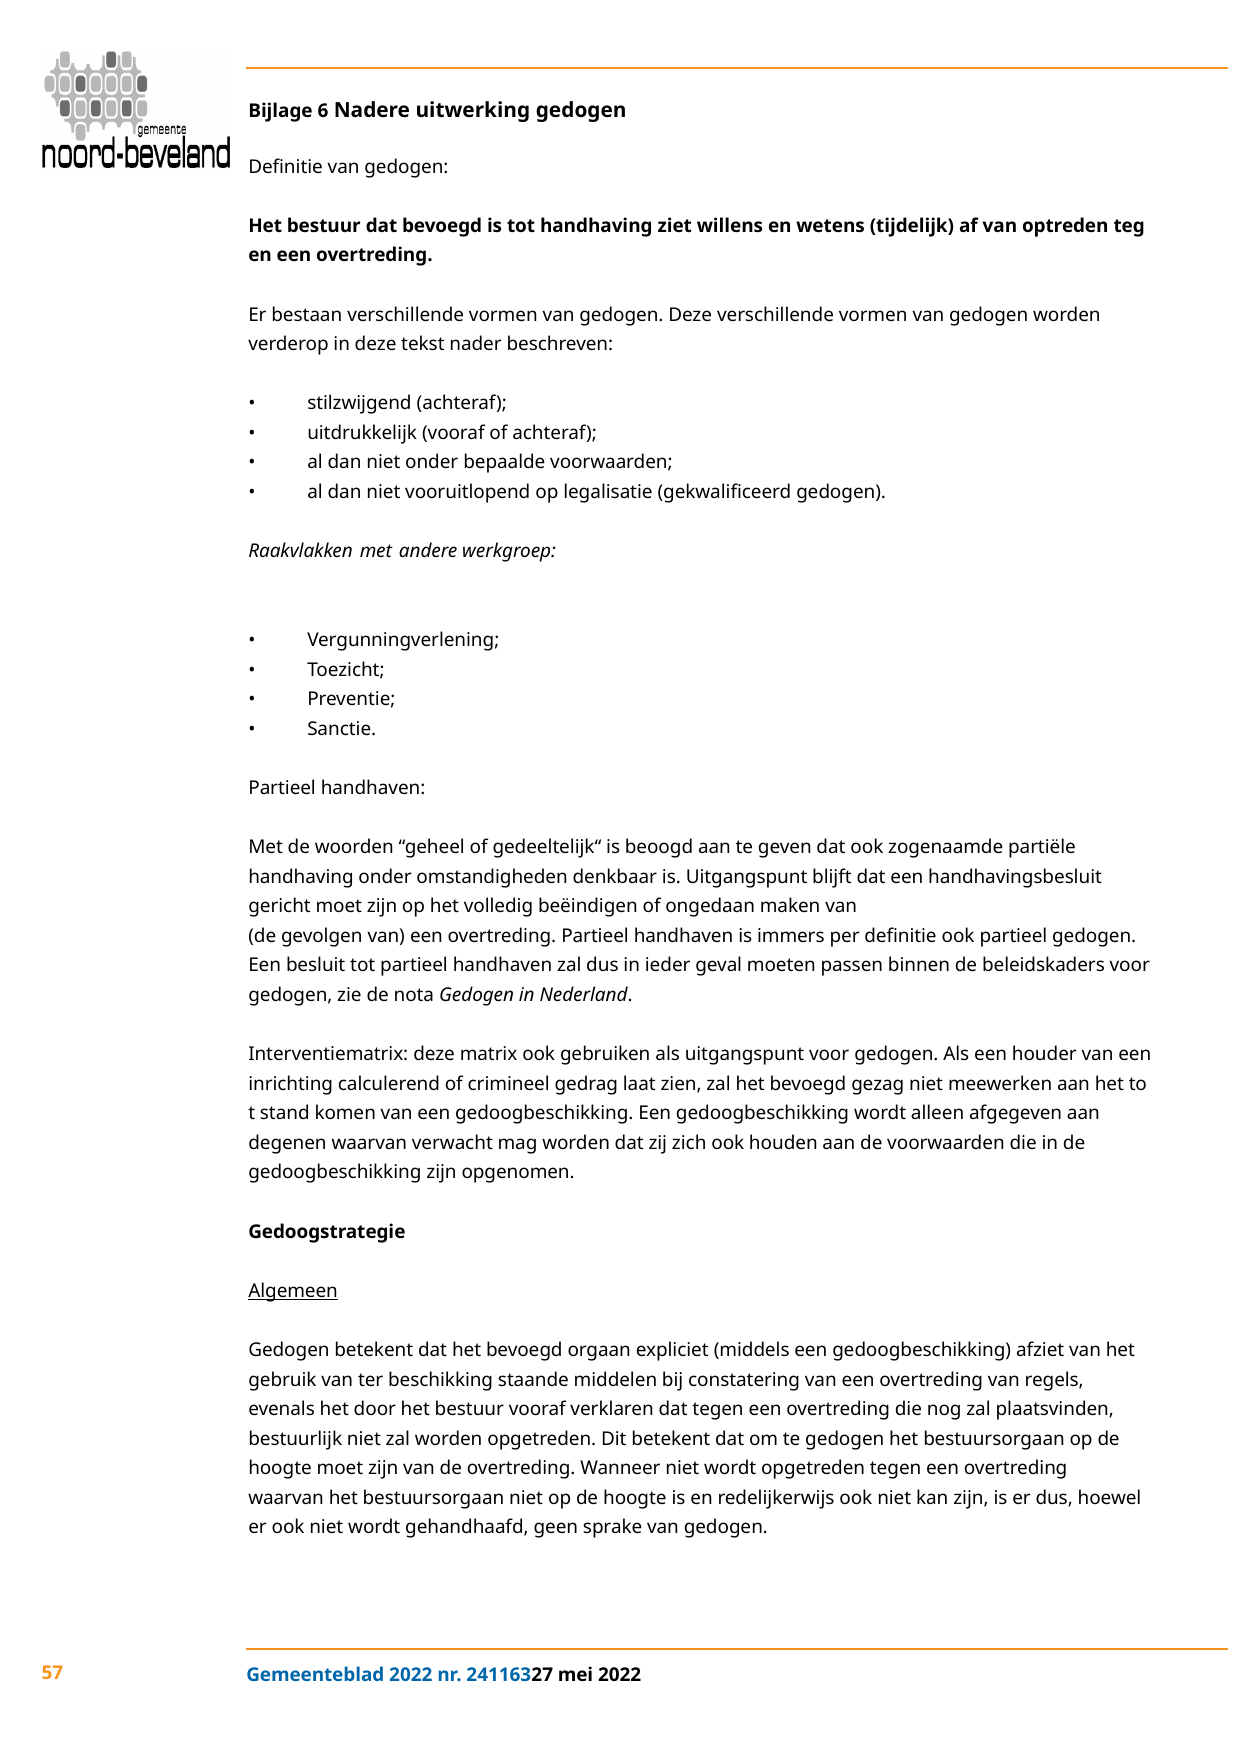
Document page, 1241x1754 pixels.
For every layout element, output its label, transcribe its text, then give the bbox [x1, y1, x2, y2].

text Bijlage 6 Nadere uitwerking gedogen [248, 95, 1152, 123]
list al dan niet onder bepaalde voorwaarden; [248, 449, 1152, 474]
list Vergunningverlening; [248, 626, 1152, 652]
text Interventiematrix: deze matrix ook gebruiken als uitgangspunt voor gedogen. Als een houder van een inrichting calculerend of crimineel gedrag laat zien, zal het bevoegd gezag niet meewerken aan het tot stand komen van een gedoogbeschikking. Een gedoogbeschikking wordt alleen afgegeven aan degenen waarvan verwacht mag worden dat zij zich ook houden aan de voorwaarden die in de gedoogbeschikking zijn opgenomen. [248, 1040, 1152, 1184]
list al dan niet vooruitlopend op legalisatie (gekwalificeerd gedogen). [248, 478, 1152, 504]
text Algemeen [248, 1277, 1152, 1303]
text Met de woorden “geheel of gedeeltelijk“ is beoogd aan te geven dat ook zogenaamde partiële handhaving onder omstandigheden denkbaar is. Uitgangspunt blijft dat een handhavingsbesluit gericht moet zijn op het volledig beëindigen of ongedaan maken van (de gevolgen van) een overtreding. Partieel handhaven is immers per definitie ook partieel gedogen. Een besluit tot partieel handhaven zal dus in ieder geval moeten passen binnen de beleidskaders voor gedogen, zie de nota Gedogen in Nederland. [248, 833, 1152, 1007]
text Gedoogstrategie [248, 1218, 1152, 1244]
text Er bestaan verschillende vormen van gedogen. Deze verschillende vormen van gedogen worden verderop in deze tekst nader beschreven: [248, 301, 1152, 356]
text Definitie van gedogen: [248, 153, 1152, 179]
list Toezicht; [248, 656, 1152, 682]
list uitdrukkelijk (vooraf of achteraf); [248, 419, 1152, 445]
picture [41, 47, 231, 172]
list stilzwijgend (achteraf); [248, 389, 1152, 415]
list Preventie; [248, 685, 1152, 711]
text Raakvlakken met andere werkgroep: [248, 537, 1152, 563]
text Gedogen betekent dat het bevoegd orgaan expliciet (middels een gedoogbeschikking) afziet van het gebruik van ter beschikking staande middelen bij constatering van een overtreding van regels, evenals het door het bestuur vooraf verklaren dat tegen een overtreding die nog zal plaatsvinden, bestuurlijk niet zal worden opgetreden. Dit betekent dat om te gedogen het bestuursorgaan op de hoogte moet zijn van de overtreding. Wanneer niet wordt opgetreden tegen een overtreding waarvan het bestuursorgaan niet op de hoogte is en redelijkerwijs ook niet kan zijn, is er dus, hoewel er ook niet wordt gehandhaafd, geen sprake van gedogen. [248, 1336, 1152, 1539]
list Sanctie. [248, 715, 1152, 741]
text Het bestuur dat bevoegd is tot handhaving ziet willens en wetens (tijdelijk) af van optreden tegen een overtreding. [248, 212, 1152, 267]
text Partieel handhaven: [248, 774, 1152, 800]
